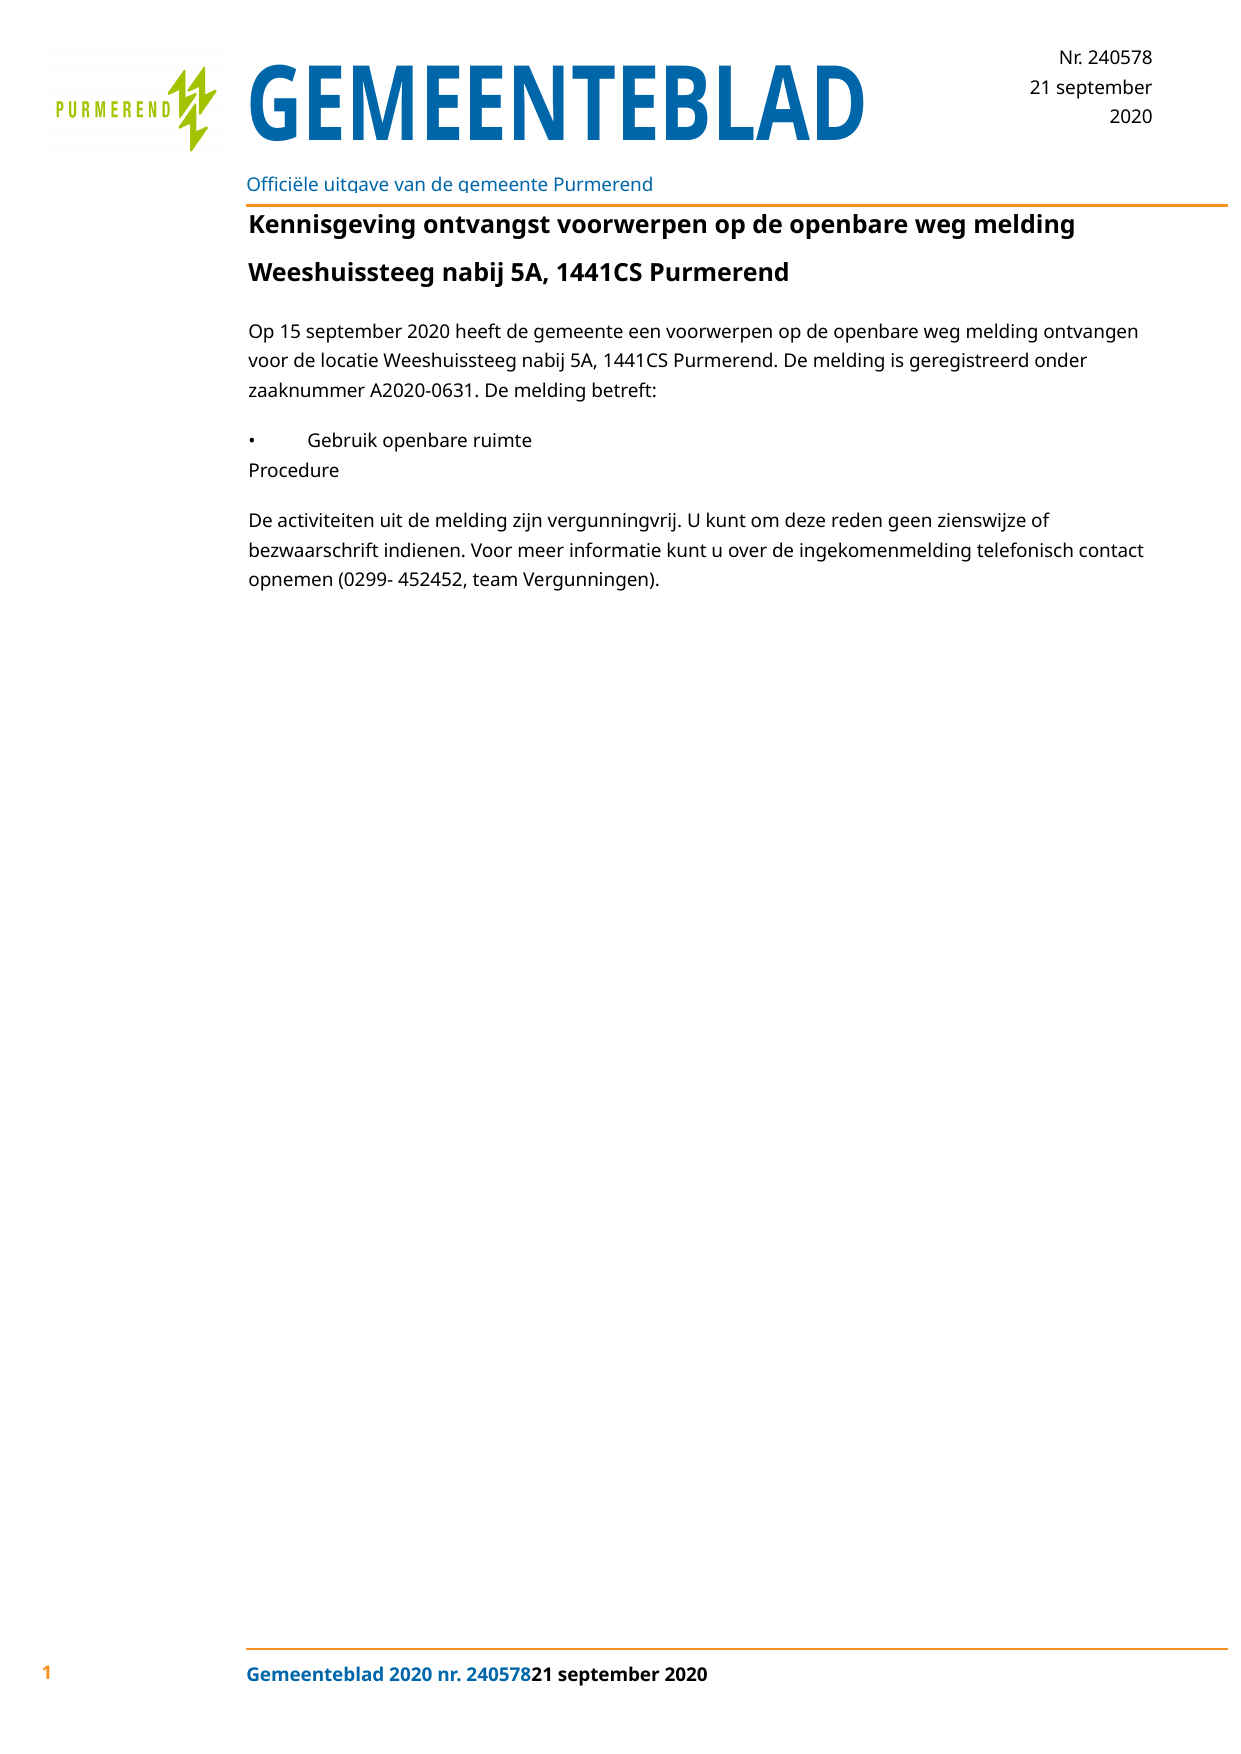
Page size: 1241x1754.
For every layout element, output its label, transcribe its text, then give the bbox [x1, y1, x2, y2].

list Gebruik openbare ruimte [248, 427, 1152, 453]
text Op 15 september 2020 heeft de gemeente een voorwerpen op de openbare weg melding ontvangen voor de locatie Weeshuissteeg nabij 5A, 1441CS Purmerend. De melding is geregistreerd onder zaaknummer A2020-0631. De melding betreft: [248, 318, 1152, 403]
text De activiteiten uit de melding zijn vergunningvrij. U kunt om deze reden geen zienswijze of bezwaarschrift indienen. Voor meer informatie kunt u over de ingekomenmelding telefonisch contact opnemen (0299- 452452, team Vergunningen). [248, 507, 1152, 592]
text Kennisgeving ontvangst voorwerpen op de openbare weg melding Weeshuissteeg nabij 5A, 1441CS Purmerend [248, 207, 1152, 288]
picture [41, 47, 231, 172]
text Procedure [248, 457, 1152, 483]
